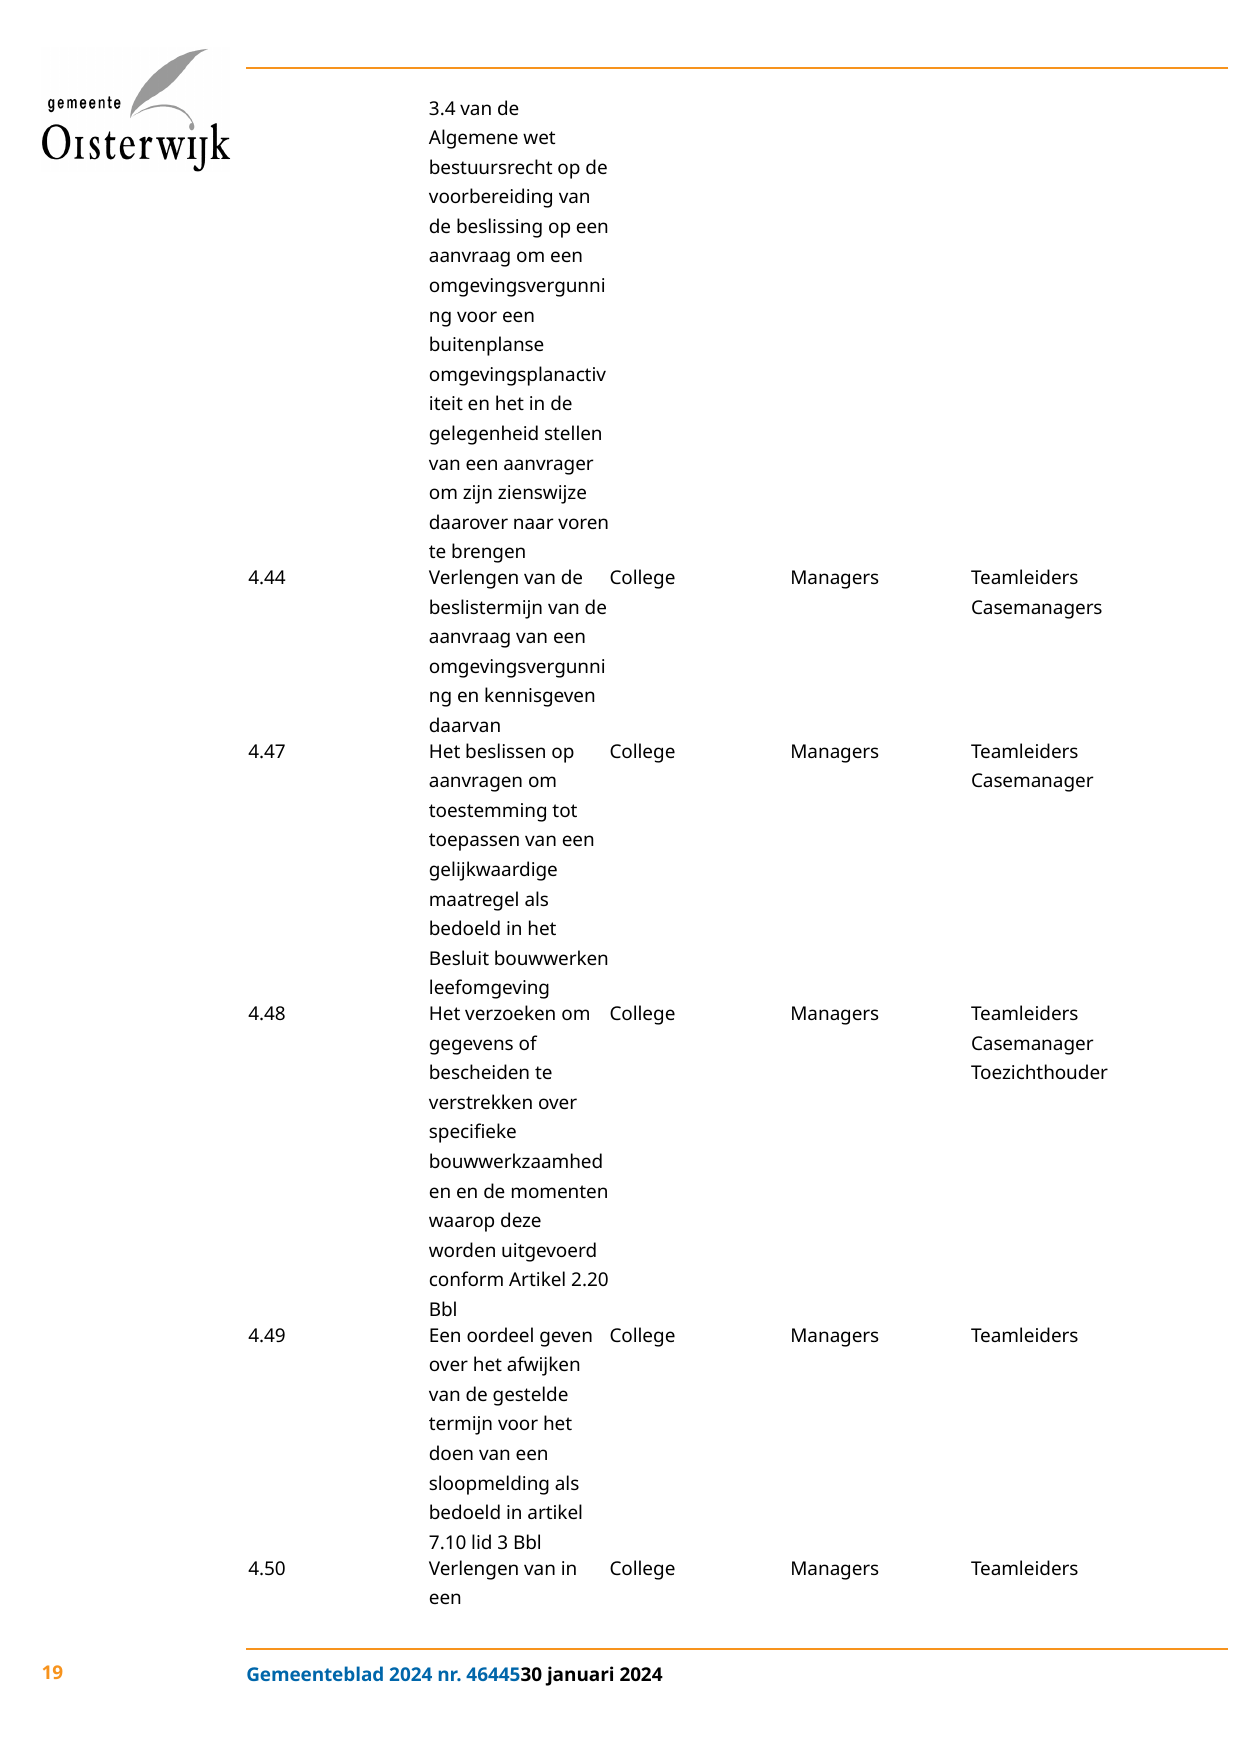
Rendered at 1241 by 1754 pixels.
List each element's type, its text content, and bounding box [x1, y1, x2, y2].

table_cell Teamleiders Casemanager Toezichthouder [971, 1000, 1152, 1322]
table_cell [609, 95, 790, 564]
table_cell College [609, 1322, 790, 1555]
table_cell Een oordeel geven over het afwijken van de gestelde termijn voor het doen van een sloopmelding als bedoeld in artikel 7.10 lid 3 Bbl [429, 1322, 609, 1555]
table_cell College [609, 564, 790, 738]
table_cell 4.48 [248, 1000, 429, 1322]
table_cell 4.47 [248, 738, 429, 1000]
picture [41, 47, 231, 172]
table_cell 4.49 [248, 1322, 429, 1555]
table_cell [971, 95, 1152, 564]
table_cell Het verzoeken om gegevens of bescheiden te verstrekken over specifieke bouwwerkzaamheden en de momenten waarop deze worden uitgevoerd conform Artikel 2.20 Bbl [429, 1000, 609, 1322]
table_cell [790, 95, 971, 564]
table_cell 3.4 van de Algemene wet bestuursrecht op de voorbereiding van de beslissing op een aanvraag om een omgevingsvergunning voor een buitenplanse omgevingsplanactiviteit en het in de gelegenheid stellen van een aanvrager om zijn zienswijze daarover naar voren te brengen [429, 95, 609, 564]
table_cell Verlengen van in een [429, 1555, 609, 1610]
table_cell College [609, 738, 790, 1000]
table_cell Teamleiders [971, 1555, 1152, 1610]
table_cell Managers [790, 1555, 971, 1610]
table_cell Managers [790, 738, 971, 1000]
table_cell Managers [790, 564, 971, 738]
table_cell Teamleiders Casemanager [971, 738, 1152, 1000]
table_cell Verlengen van de beslistermijn van de aanvraag van een omgevingsvergunning en kennisgeven daarvan [429, 564, 609, 738]
table_cell Managers [790, 1322, 971, 1555]
table_cell Managers [790, 1000, 971, 1322]
table_cell 4.50 [248, 1555, 429, 1610]
table_cell Teamleiders [971, 1322, 1152, 1555]
table_cell College [609, 1000, 790, 1322]
table_cell 4.44 [248, 564, 429, 738]
table_cell Teamleiders Casemanagers [971, 564, 1152, 738]
table_cell College [609, 1555, 790, 1610]
table_cell [248, 95, 429, 564]
table_cell Het beslissen op aanvragen om toestemming tot toepassen van een gelijkwaardige maatregel als bedoeld in het Besluit bouwwerken leefomgeving [429, 738, 609, 1000]
